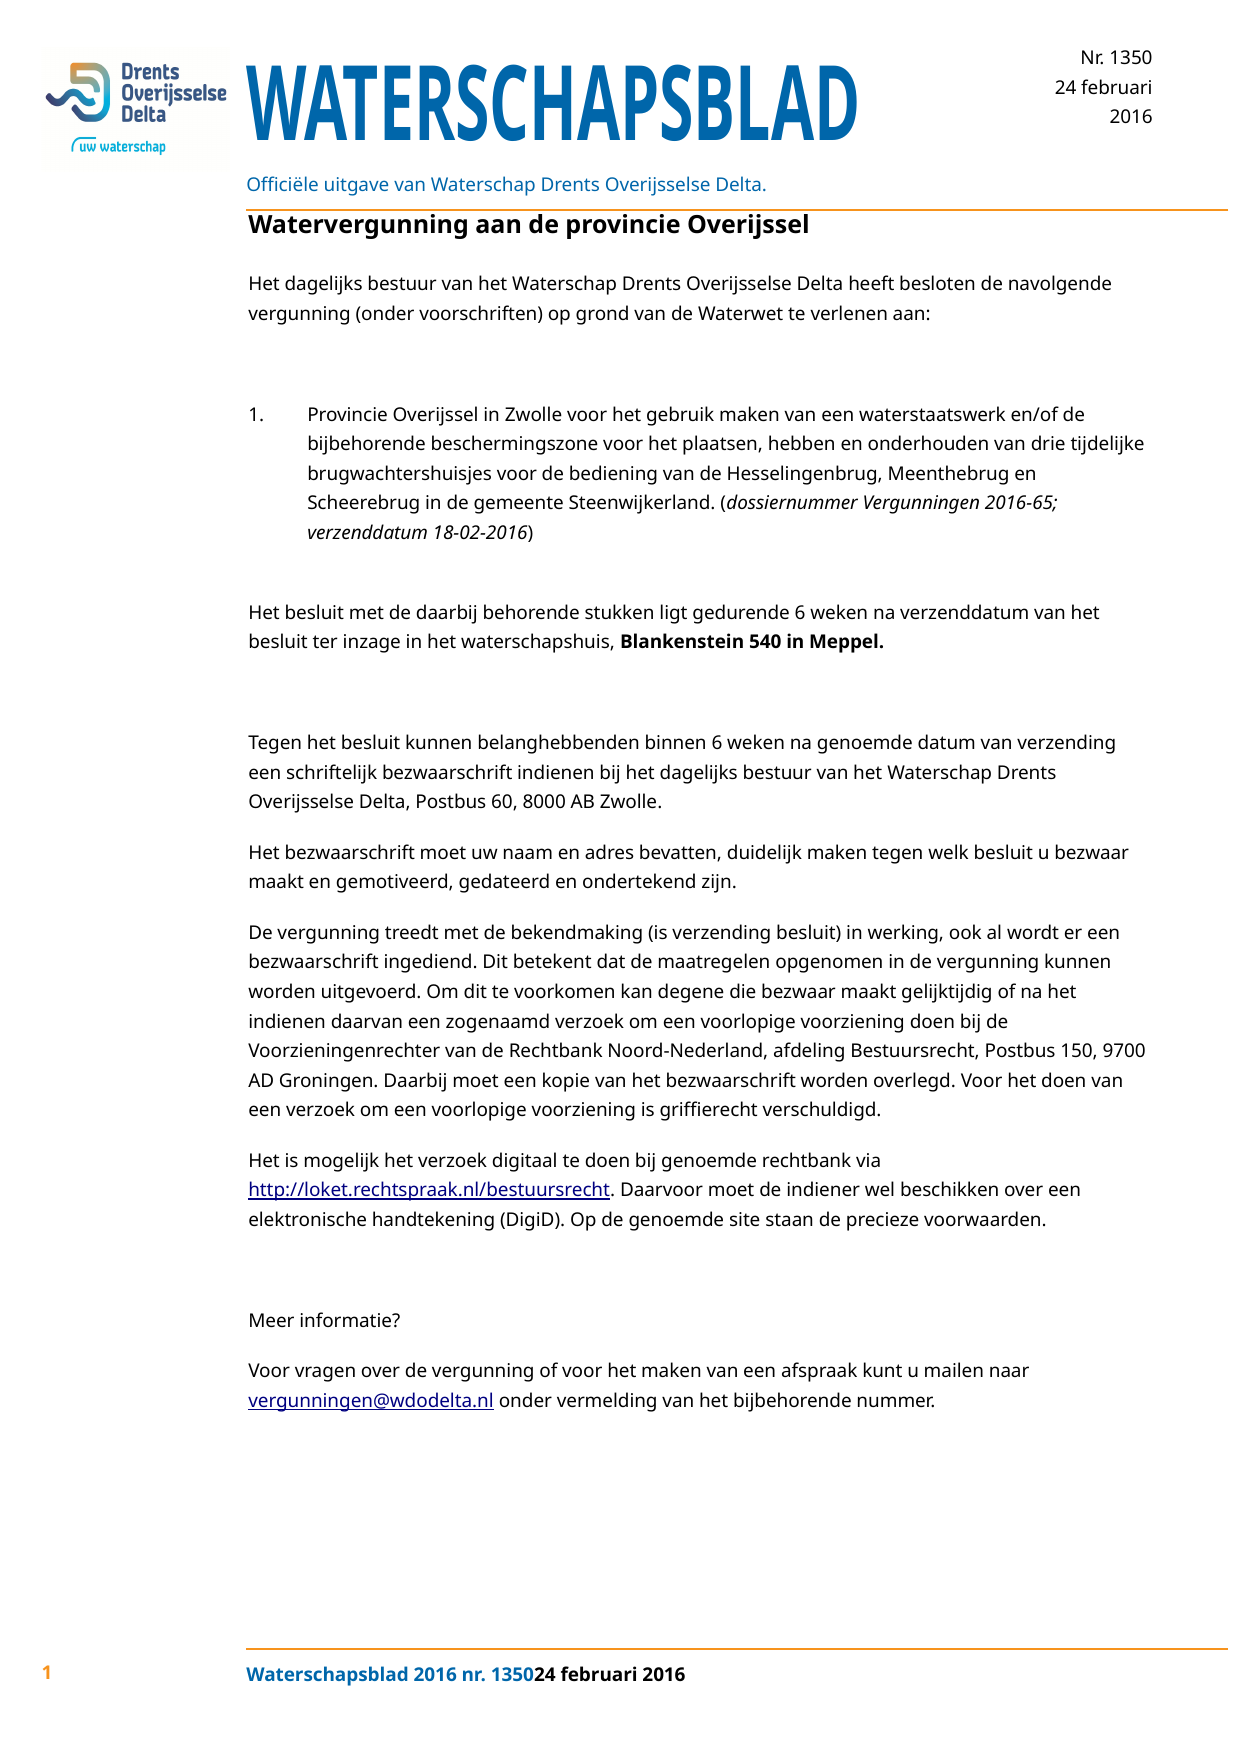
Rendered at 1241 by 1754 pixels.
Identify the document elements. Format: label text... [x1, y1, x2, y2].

list Provincie Overijssel in Zwolle voor het gebruik maken van een waterstaatswerk en/of de bijbehorende beschermingszone voor het plaatsen, hebben en onderhouden van drie tijdelijke brugwachtershuisjes voor de bediening van de Hesselingenbrug, Meenthebrug en Scheerebrug in de gemeente Steenwijkerland. (dossiernummer Vergunningen 2016-65; verzenddatum 18-02-2016) [248, 401, 1152, 545]
text Het bezwaarschrift moet uw naam en adres bevatten, duidelijk maken tegen welk besluit u bezwaar maakt en gemotiveerd, gedateerd en ondertekend zijn. [248, 839, 1152, 894]
text De vergunning treedt met de bekendmaking (is verzending besluit) in werking, ook al wordt er een bezwaarschrift ingediend. Dit betekent dat de maatregelen opgenomen in de vergunning kunnen worden uitgevoerd. Om dit te voorkomen kan degene die bezwaar maakt gelijktijdig of na het indienen daarvan een zogenaamd verzoek om een voorlopige voorziening doen bij de Voorzieningenrechter van de Rechtbank Noord-Nederland, afdeling Bestuursrecht, Postbus 150, 9700 AD Groningen. Daarbij moet een kopie van het bezwaarschrift worden overlegd. Voor het doen van een verzoek om een voorlopige voorziening is griffierecht verschuldigd. [248, 919, 1152, 1122]
text Tegen het besluit kunnen belanghebbenden binnen 6 weken na genoemde datum van verzending een schriftelijk bezwaarschrift indienen bij het dagelijks bestuur van het Waterschap Drents Overijsselse Delta, Postbus 60, 8000 AB Zwolle. [248, 729, 1152, 814]
text Voor vragen over de vergunning of voor het maken van een afspraak kunt u mailen naar vergunningen@wdodelta.nl onder vermelding van het bijbehorende nummer. [248, 1357, 1152, 1413]
text Het is mogelijk het verzoek digitaal te doen bij genoemde rechtbank via http://loket.rechtspraak.nl/bestuursrecht. Daarvoor moet de indiener wel beschikken over een elektronische handtekening (DigiD). Op de genoemde site staan de precieze voorwaarden. [248, 1147, 1152, 1232]
text Het dagelijks bestuur van het Waterschap Drents Overijsselse Delta heeft besloten de navolgende vergunning (onder voorschriften) op grond van de Waterwet te verlenen aan: [248, 270, 1152, 326]
text Het besluit met de daarbij behorende stukken ligt gedurende 6 weken na verzenddatum van het besluit ter inzage in het waterschapshuis, Blankenstein 540 in Meppel. [248, 599, 1152, 654]
text Meer informatie? [248, 1307, 1152, 1333]
picture [41, 47, 231, 172]
text Watervergunning aan de provincie Overijssel [248, 211, 1152, 241]
